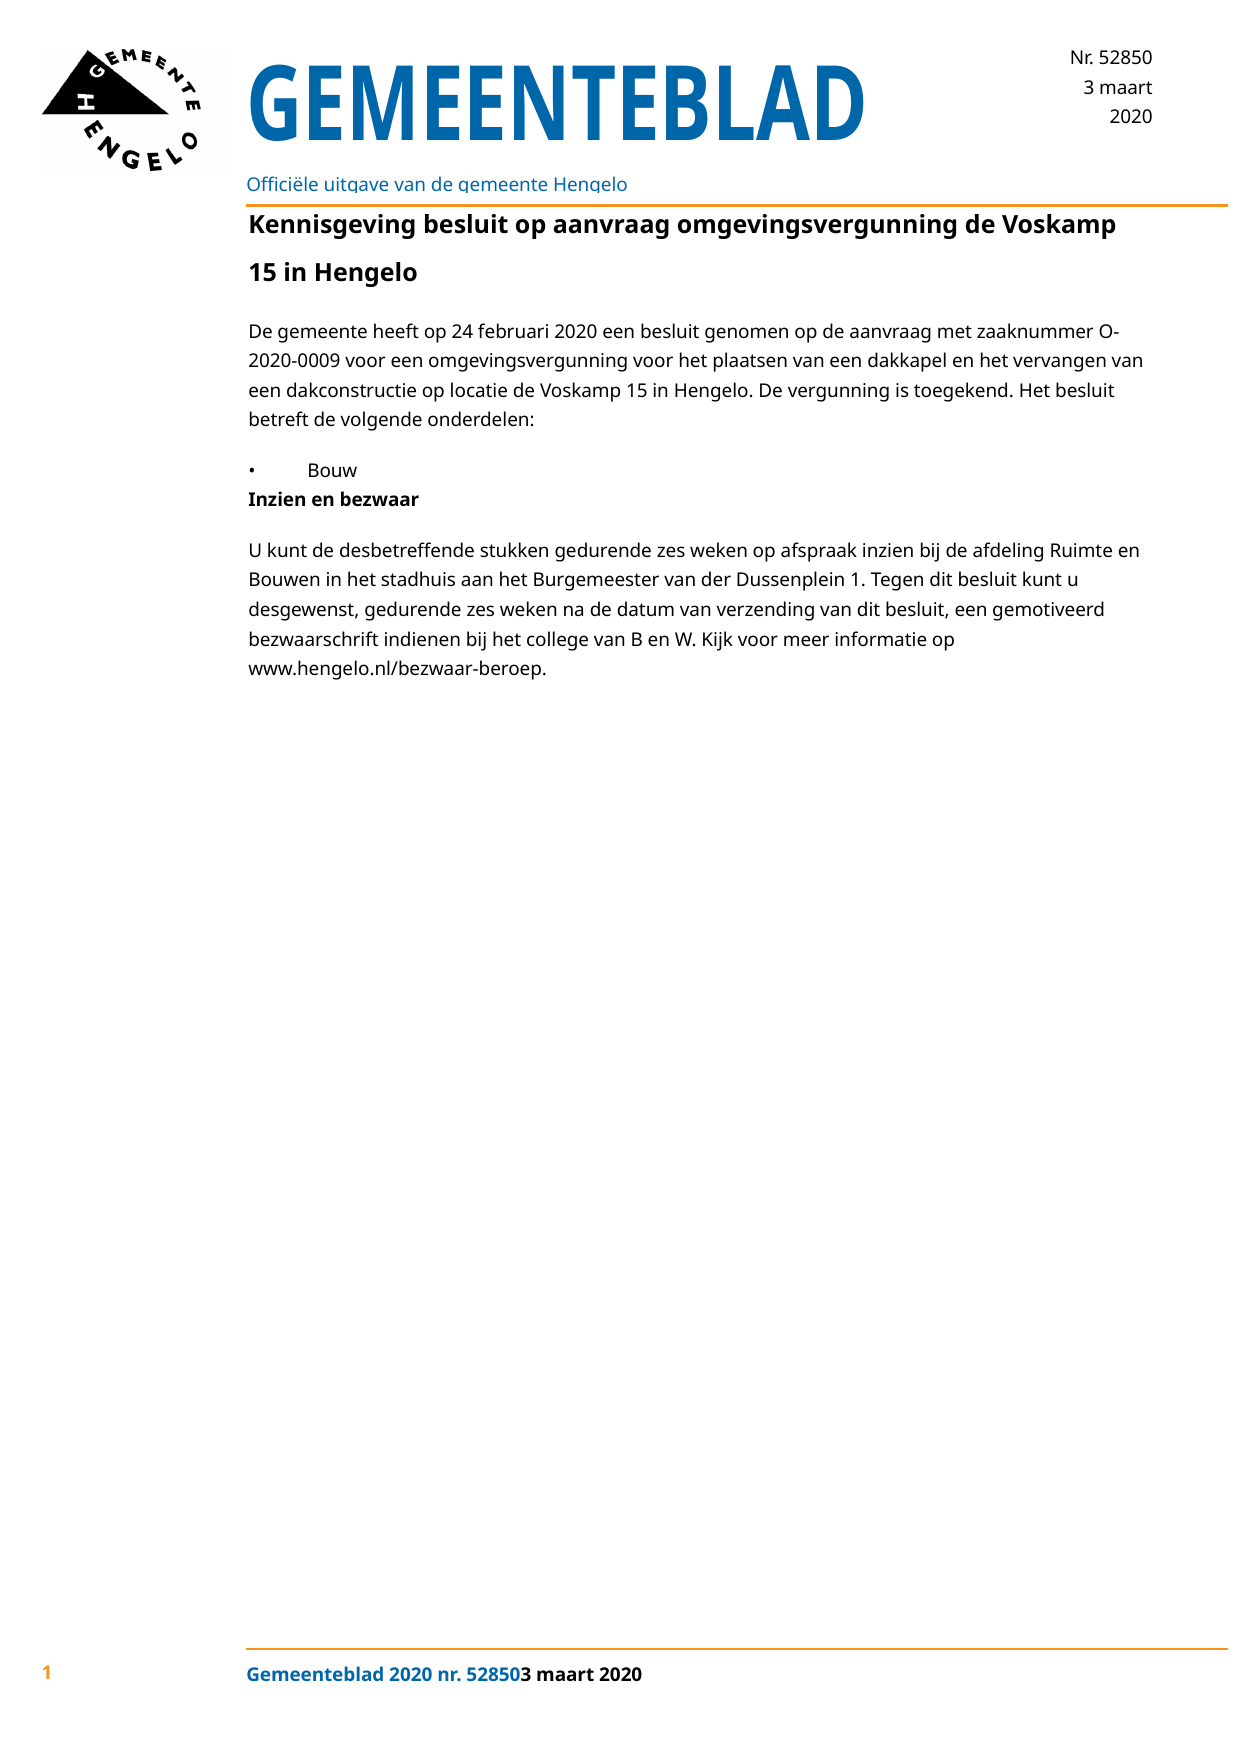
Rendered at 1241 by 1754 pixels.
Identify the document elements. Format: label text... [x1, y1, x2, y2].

text U kunt de desbetreffende stukken gedurende zes weken op afspraak inzien bij de afdeling Ruimte en Bouwen in het stadhuis aan het Burgemeester van der Dussenplein 1. Tegen dit besluit kunt u desgewenst, gedurende zes weken na de datum van verzending van dit besluit, een gemotiveerd bezwaarschrift indienen bij het college van B en W. Kijk voor meer informatie op www.hengelo.nl/bezwaar-beroep. [248, 537, 1152, 681]
list Bouw [248, 457, 1152, 483]
picture [41, 47, 231, 172]
text De gemeente heeft op 24 februari 2020 een besluit genomen op de aanvraag met zaaknummer O-2020-0009 voor een omgevingsvergunning voor het plaatsen van een dakkapel en het vervangen van een dakconstructie op locatie de Voskamp 15 in Hengelo. De vergunning is toegekend. Het besluit betreft de volgende onderdelen: [248, 318, 1152, 432]
text Kennisgeving besluit op aanvraag omgevingsvergunning de Voskamp 15 in Hengelo [248, 207, 1152, 288]
text Inzien en bezwaar [248, 487, 1152, 512]
